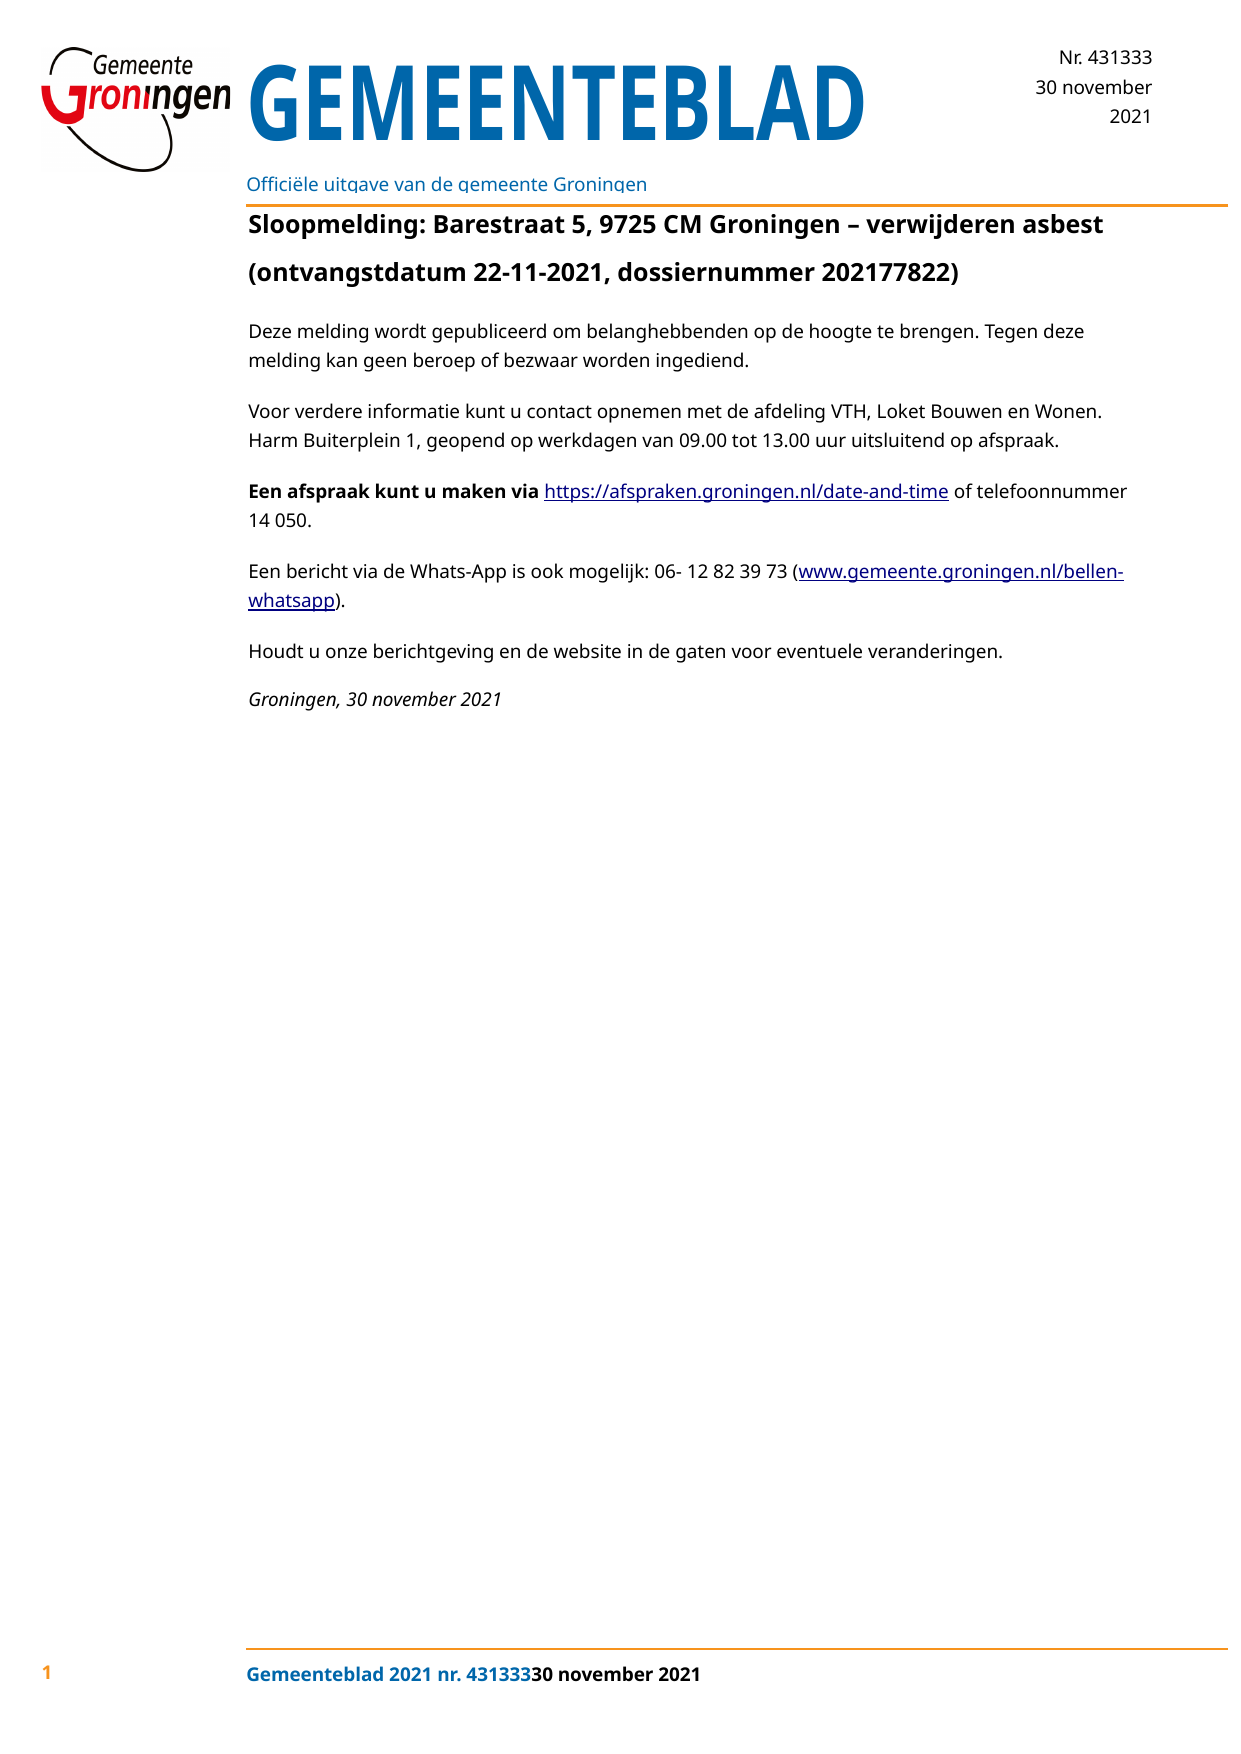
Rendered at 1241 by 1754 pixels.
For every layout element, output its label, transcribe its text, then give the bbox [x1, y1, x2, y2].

text Houdt u onze berichtgeving en de website in de gaten voor eventuele veranderingen. [248, 638, 1152, 664]
text Deze melding wordt gepubliceerd om belanghebbenden op de hoogte te brengen. Tegen deze melding kan geen beroep of bezwaar worden ingediend. [248, 318, 1152, 373]
text Sloopmelding: Barestraat 5, 9725 CM Groningen – verwijderen asbest (ontvangstdatum 22-11-2021, dossiernummer 202177822) [248, 207, 1152, 288]
text Een bericht via de Whats-App is ook mogelijk: 06- 12 82 39 73 (www.gemeente.groningen.nl/bellen-whatsapp). [248, 558, 1152, 613]
text Voor verdere informatie kunt u contact opnemen met de afdeling VTH, Loket Bouwen en Wonen. Harm Buiterplein 1, geopend op werkdagen van 09.00 tot 13.00 uur uitsluitend op afspraak. [248, 398, 1152, 453]
text Groningen, 30 november 2021 [248, 686, 1152, 711]
text Een afspraak kunt u maken via https://afspraken.groningen.nl/date-and-time of telefoonnummer 14 050. [248, 478, 1152, 533]
picture [41, 47, 231, 172]
